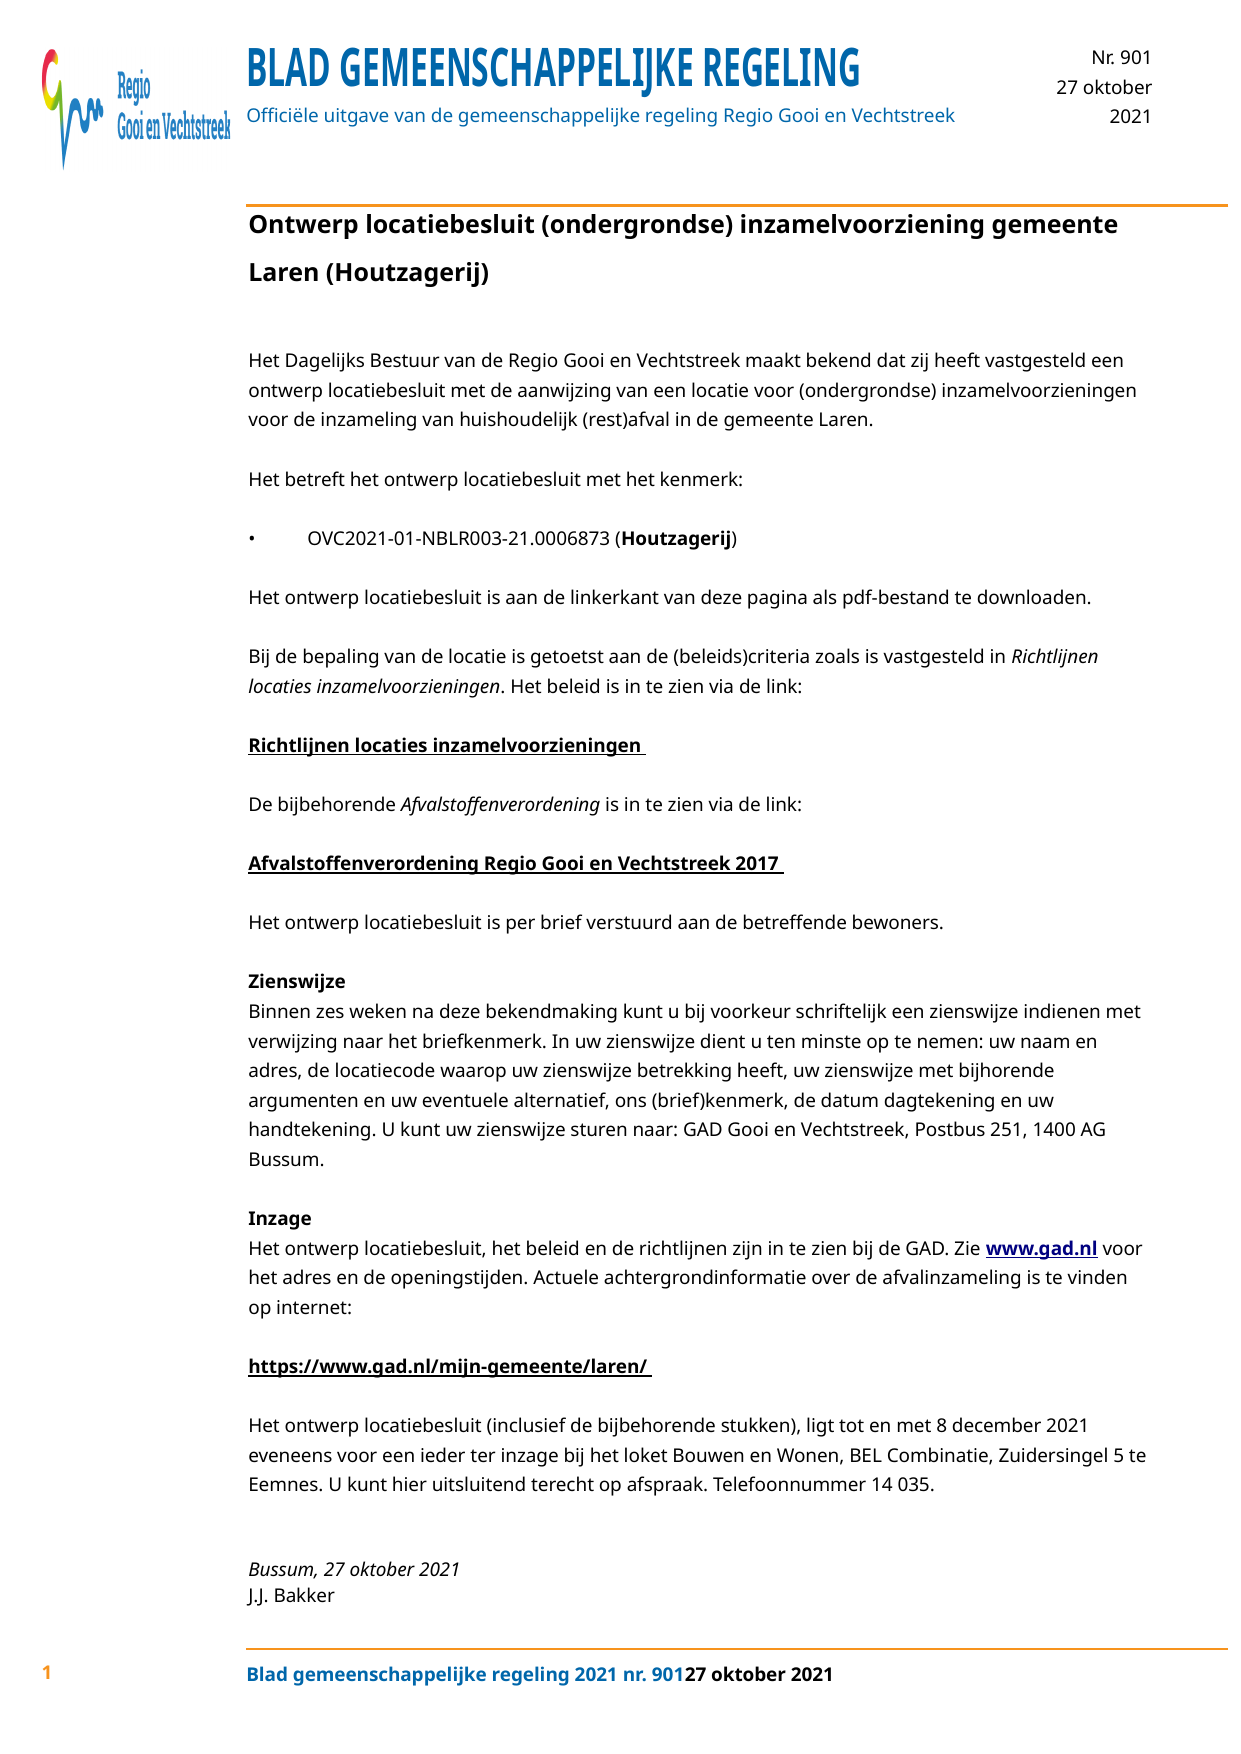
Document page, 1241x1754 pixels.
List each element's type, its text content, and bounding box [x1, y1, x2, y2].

picture [41, 47, 231, 172]
text Afvalstoffenverordening Regio Gooi en Vechtstreek 2017 [248, 850, 1152, 876]
text https://www.gad.nl/mijn-gemeente/laren/ [248, 1353, 1152, 1379]
text Het ontwerp locatiebesluit is per brief verstuurd aan de betreffende bewoners. [248, 909, 1152, 935]
text Het ontwerp locatiebesluit, het beleid en de richtlijnen zijn in te zien bij de GAD. Zie www.gad.nl voor het adres en de openingstijden. Actuele achtergrondinformatie over de afvalinzameling is te vinden op internet: [248, 1235, 1152, 1320]
text De bijbehorende Afvalstoffenverordening is in te zien via de link: [248, 791, 1152, 817]
text Bij de bepaling van de locatie is getoetst aan de (beleids)criteria zoals is vastgesteld in Richtlijnen locaties inzamelvoorzieningen. Het beleid is in te zien via de link: [248, 643, 1152, 699]
text Ontwerp locatiebesluit (ondergrondse) inzamelvoorziening gemeente Laren (Houtzagerij) [248, 207, 1152, 288]
text Het ontwerp locatiebesluit (inclusief de bijbehorende stukken), ligt tot en met 8 december 2021 eveneens voor een ieder ter inzage bij het loket Bouwen en Wonen, BEL Combinatie, Zuidersingel 5 te Eemnes. U kunt hier uitsluitend terecht op afspraak. Telefoonnummer 14 035. [248, 1412, 1152, 1497]
text Het ontwerp locatiebesluit is aan de linkerkant van deze pagina als pdf-bestand te downloaden. [248, 584, 1152, 610]
text Bussum, 27 oktober 2021 [248, 1557, 1152, 1582]
text Zienswijze [248, 969, 1152, 994]
list OVC2021-01-NBLR003-21.0006873 (Houtzagerij) [248, 525, 1152, 551]
text Richtlijnen locaties inzamelvoorzieningen [248, 732, 1152, 758]
text Binnen zes weken na deze bekendmaking kunt u bij voorkeur schriftelijk een zienswijze indienen met verwijzing naar het briefkenmerk. In uw zienswijze dient u ten minste op te nemen: uw naam en adres, de locatiecode waarop uw zienswijze betrekking heeft, uw zienswijze met bijhorende argumenten en uw eventuele alternatief, ons (brief)kenmerk, de datum dagtekening en uw handtekening. U kunt uw zienswijze sturen naar: GAD Gooi en Vechtstreek, Postbus 251, 1400 AG Bussum. [248, 998, 1152, 1172]
text Het Dagelijks Bestuur van de Regio Gooi en Vechtstreek maakt bekend dat zij heeft vastgesteld een ontwerp locatiebesluit met de aanwijzing van een locatie voor (ondergrondse) inzamelvoorzieningen voor de inzameling van huishoudelijk (rest)afval in de gemeente Laren. [248, 347, 1152, 432]
text J.J. Bakker [248, 1582, 1152, 1608]
text Inzage [248, 1205, 1152, 1231]
text Het betreft het ontwerp locatiebesluit met het kenmerk: [248, 466, 1152, 492]
